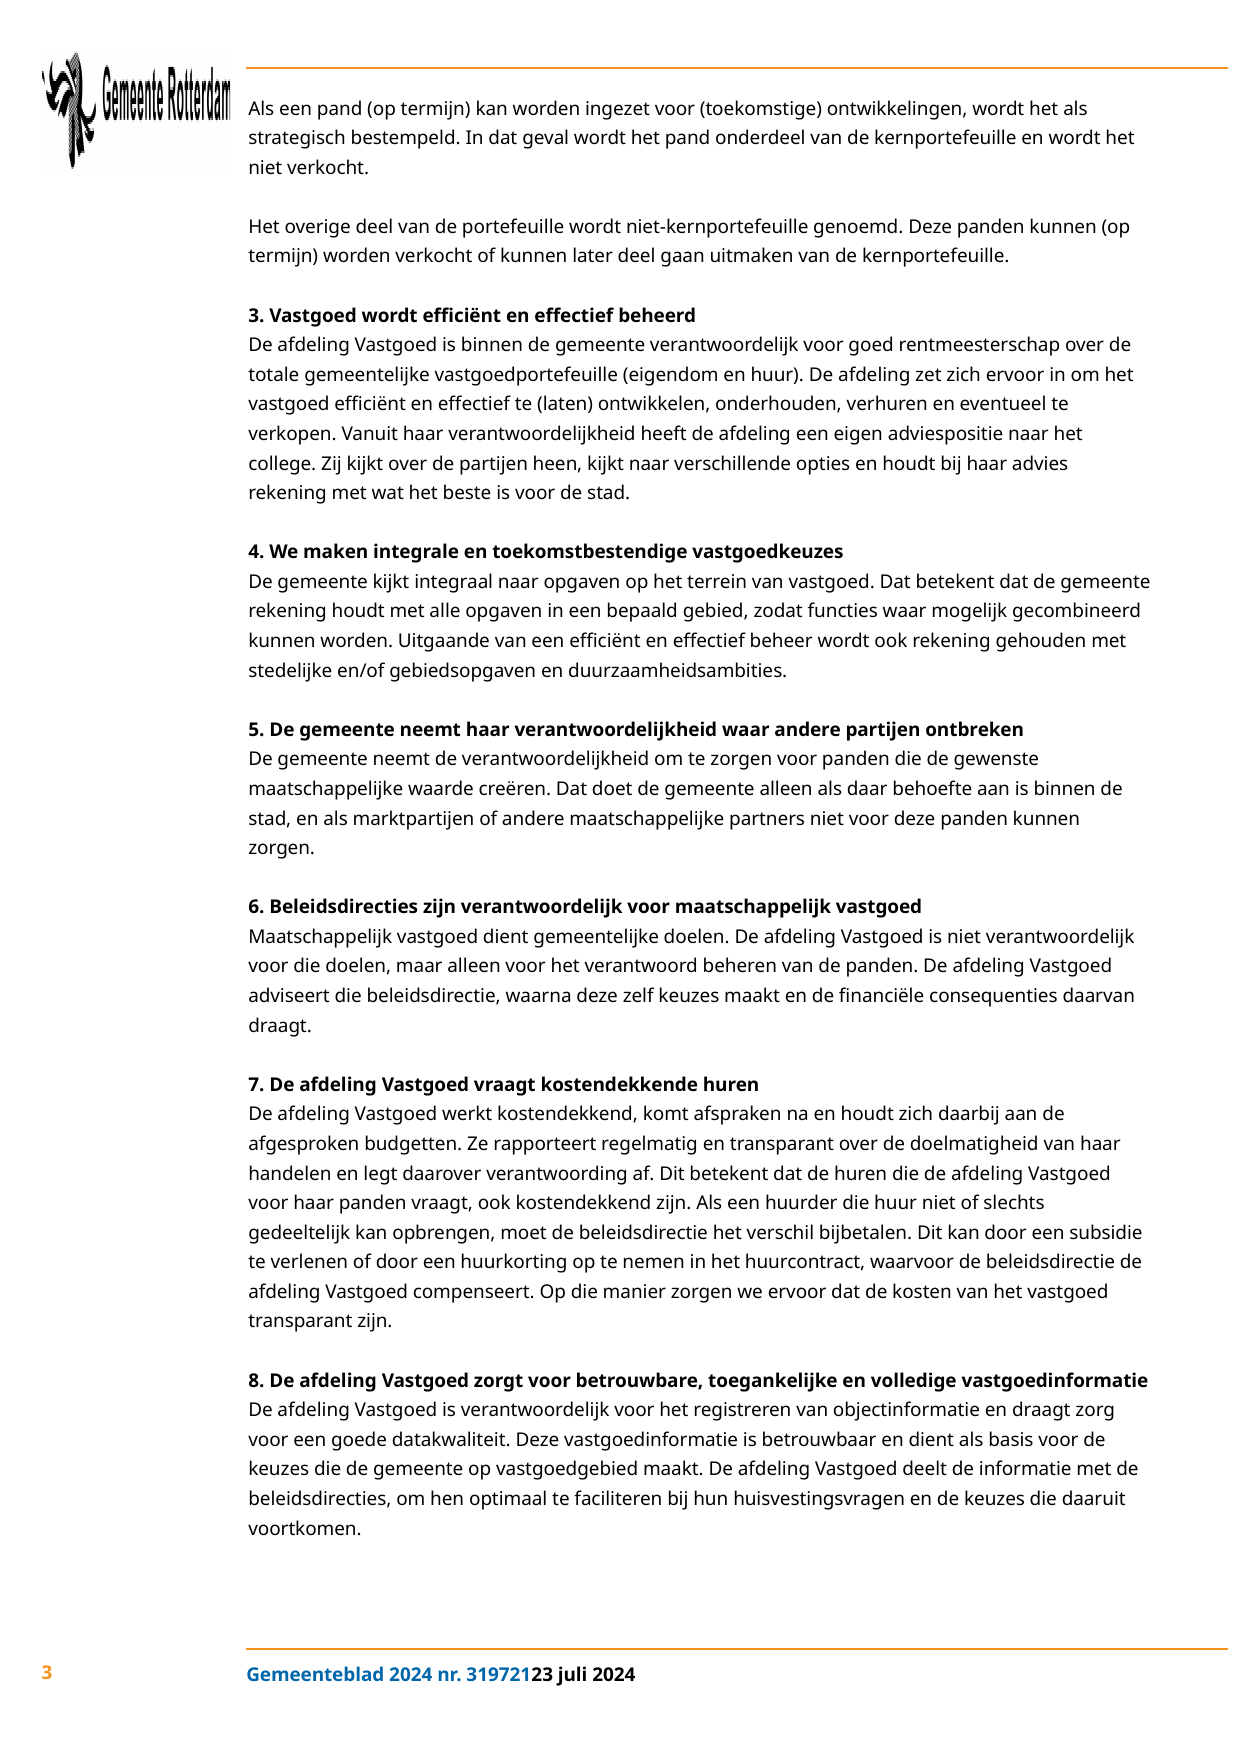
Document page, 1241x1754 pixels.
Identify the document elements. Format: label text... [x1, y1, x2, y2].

text Maatschappelijk vastgoed dient gemeentelijke doelen. De afdeling Vastgoed is niet verantwoordelijk voor die doelen, maar alleen voor het verantwoord beheren van de panden. De afdeling Vastgoed adviseert die beleidsdirectie, waarna deze zelf keuzes maakt en de financiële consequenties daarvan draagt. [248, 923, 1152, 1038]
text 6. Beleidsdirecties zijn verantwoordelijk voor maatschappelijk vastgoed [248, 893, 1152, 919]
text De afdeling Vastgoed is verantwoordelijk voor het registreren van objectinformatie en draagt zorg voor een goede datakwaliteit. Deze vastgoedinformatie is betrouwbaar en dient als basis voor de keuzes die de gemeente op vastgoedgebied maakt. De afdeling Vastgoed deelt de informatie met de beleidsdirecties, om hen optimaal te faciliteren bij hun huisvestingsvragen en de keuzes die daaruit voortkomen. [248, 1396, 1152, 1541]
text 8. De afdeling Vastgoed zorgt voor betrouwbare, toegankelijke en volledige vastgoedinformatie [248, 1367, 1152, 1393]
text De afdeling Vastgoed werkt kostendekkend, komt afspraken na en houdt zich daarbij aan de afgesproken budgetten. Ze rapporteert regelmatig en transparant over de doelmatigheid van haar handelen en legt daarover verantwoording af. Dit betekent dat de huren die de afdeling Vastgoed voor haar panden vraagt, ook kostendekkend zijn. Als een huurder die huur niet of slechts gedeeltelijk kan opbrengen, moet de beleidsdirectie het verschil bijbetalen. Dit kan door een subsidie te verlenen of door een huurkorting op te nemen in het huurcontract, waarvoor de beleidsdirectie de afdeling Vastgoed compenseert. Op die manier zorgen we ervoor dat de kosten van het vastgoed transparant zijn. [248, 1101, 1152, 1333]
text 7. De afdeling Vastgoed vraagt kostendekkende huren [248, 1071, 1152, 1097]
text Het overige deel van de portefeuille wordt niet-kernportefeuille genoemd. Deze panden kunnen (op termijn) worden verkocht of kunnen later deel gaan uitmaken van de kernportefeuille. [248, 213, 1152, 268]
text De gemeente neemt de verantwoordelijkheid om te zorgen voor panden die de gewenste maatschappelijke waarde creëren. Dat doet de gemeente alleen als daar behoefte aan is binnen de stad, en als marktpartijen of andere maatschappelijke partners niet voor deze panden kunnen zorgen. [248, 746, 1152, 860]
text De gemeente kijkt integraal naar opgaven op het terrein van vastgoed. Dat betekent dat de gemeente rekening houdt met alle opgaven in een bepaald gebied, zodat functies waar mogelijk gecombineerd kunnen worden. Uitgaande van een efficiënt en effectief beheer wordt ook rekening gehouden met stedelijke en/of gebiedsopgaven en duurzaamheidsambities. [248, 568, 1152, 683]
text De afdeling Vastgoed is binnen de gemeente verantwoordelijk voor goed rentmeesterschap over de totale gemeentelijke vastgoedportefeuille (eigendom en huur). De afdeling zet zich ervoor in om het vastgoed efficiënt en effectief te (laten) ontwikkelen, onderhouden, verhuren en eventueel te verkopen. Vanuit haar verantwoordelijkheid heeft de afdeling een eigen adviespositie naar het college. Zij kijkt over de partijen heen, kijkt naar verschillende opties en houdt bij haar advies rekening met wat het beste is voor de stad. [248, 331, 1152, 505]
picture [41, 47, 231, 172]
text 3. Vastgoed wordt efficiënt en effectief beheerd [248, 302, 1152, 328]
text 5. De gemeente neemt haar verantwoordelijkheid waar andere partijen ontbreken [248, 716, 1152, 742]
text 4. We maken integrale en toekomstbestendige vastgoedkeuzes [248, 538, 1152, 564]
text Als een pand (op termijn) kan worden ingezet voor (toekomstige) ontwikkelingen, wordt het als strategisch bestempeld. In dat geval wordt het pand onderdeel van de kernportefeuille en wordt het niet verkocht. [248, 95, 1152, 180]
